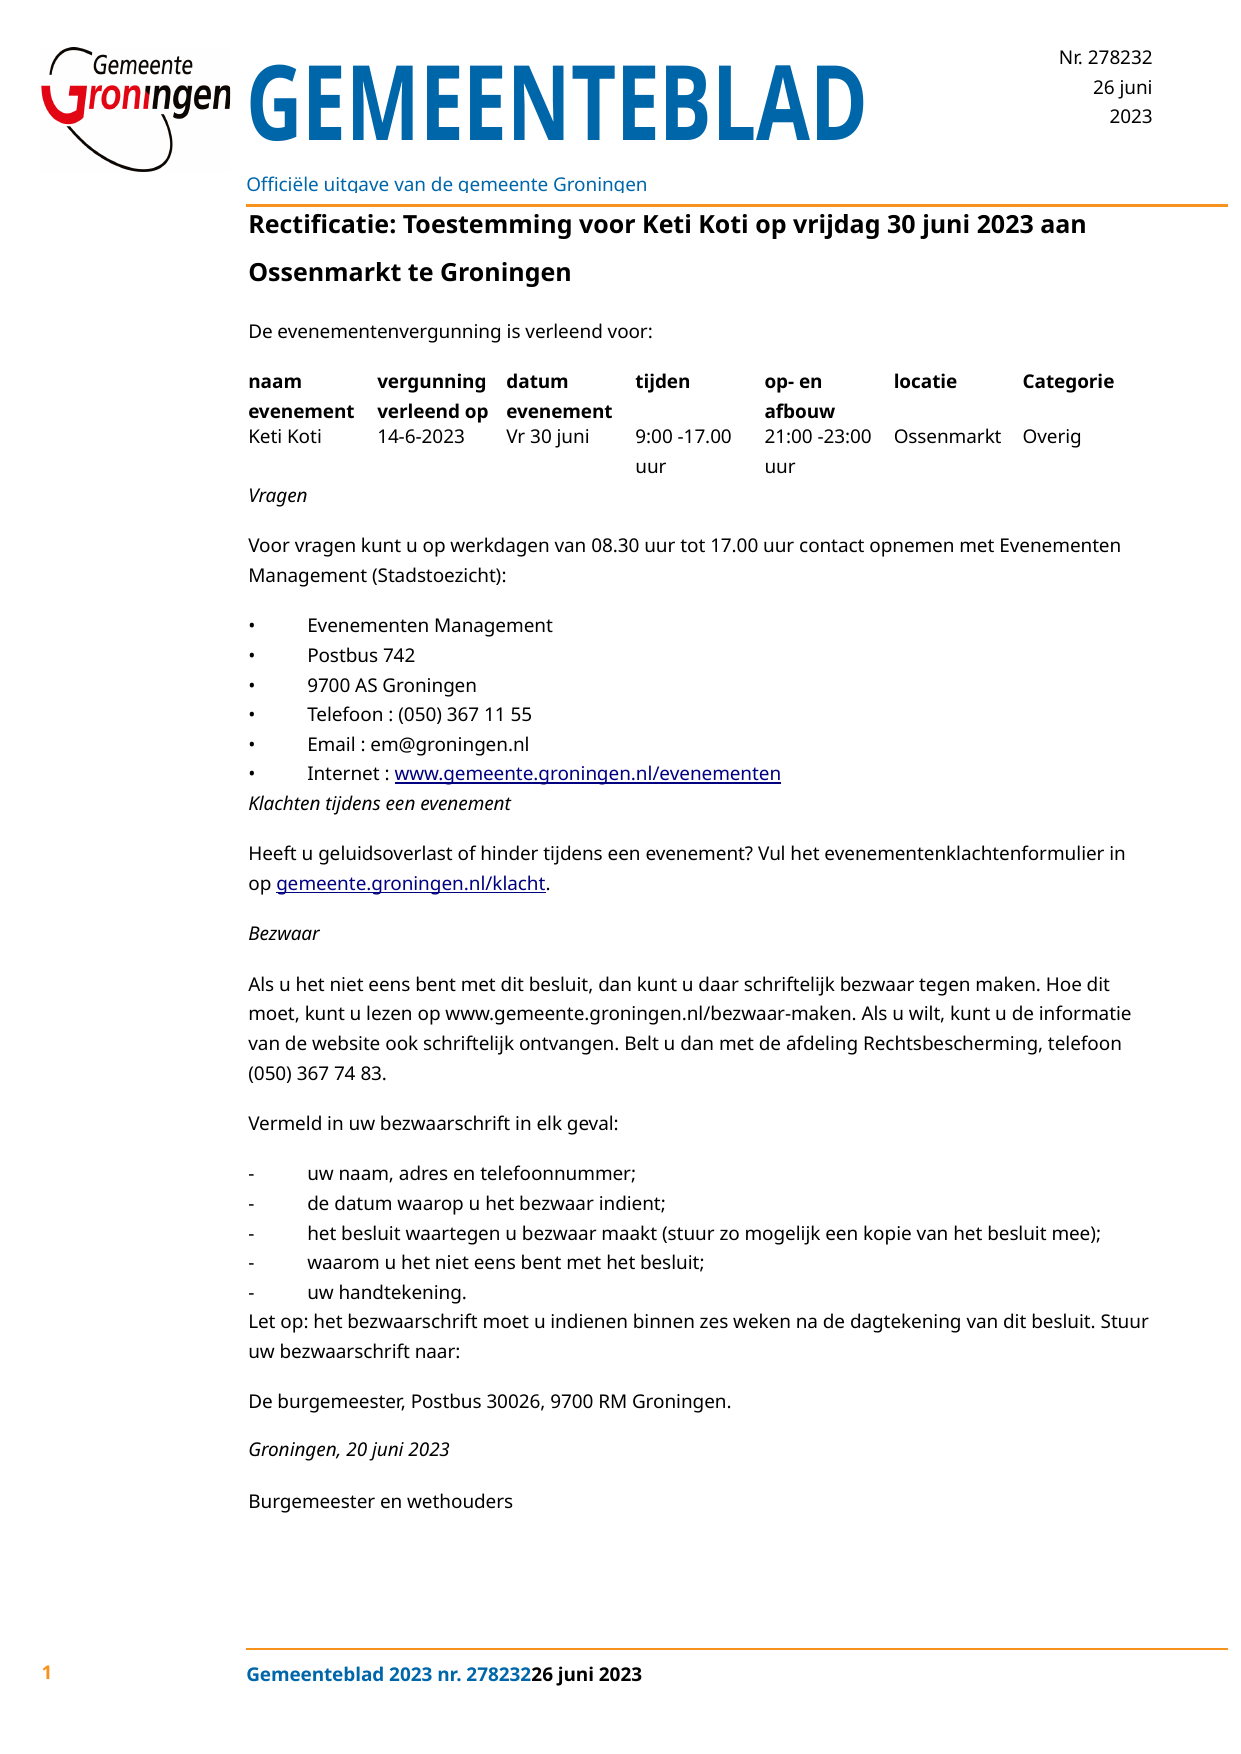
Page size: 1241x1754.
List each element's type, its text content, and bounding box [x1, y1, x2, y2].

list uw naam, adres en telefoonnummer; [248, 1161, 1152, 1186]
table_header vergunning verleend op [377, 369, 506, 424]
text Als u het niet eens bent met dit besluit, dan kunt u daar schriftelijk bezwaar tegen maken. Hoe dit moet, kunt u lezen op www.gemeente.groningen.nl/bezwaar-maken. Als u wilt, kunt u de informatie van de website ook schriftelijk ontvangen. Belt u dan met de afdeling Rechtsbescherming, telefoon (050) 367 74 83. [248, 971, 1152, 1086]
list Internet : www.gemeente.groningen.nl/evenementen [248, 761, 1152, 786]
list Postbus 742 [248, 642, 1152, 668]
table_cell Ossenmarkt [894, 424, 1022, 479]
table_cell 9:00 -17.00 uur [635, 424, 764, 479]
list 9700 AS Groningen [248, 672, 1152, 698]
table_header locatie [894, 369, 1022, 424]
text Bezwaar [248, 921, 1152, 946]
list Email : em@groningen.nl [248, 731, 1152, 757]
text Rectificatie: Toestemming voor Keti Koti op vrijdag 30 juni 2023 aan Ossenmarkt te Groningen [248, 207, 1152, 288]
text Vragen [248, 482, 1152, 508]
table_header tijden [635, 369, 764, 424]
table_cell 21:00 -23:00 uur [764, 424, 893, 479]
table_cell Keti Koti [248, 424, 377, 479]
text De burgemeester, Postbus 30026, 9700 RM Groningen. [248, 1388, 1152, 1414]
text Voor vragen kunt u op werkdagen van 08.30 uur tot 17.00 uur contact opnemen met Evenementen Management (Stadstoezicht): [248, 533, 1152, 588]
list uw handtekening. [248, 1279, 1152, 1305]
table_cell 14-6-2023 [377, 424, 506, 479]
table_cell Overig [1023, 424, 1152, 479]
text De evenementenvergunning is verleend voor: [248, 318, 1152, 344]
text Heeft u geluidsoverlast of hinder tijdens een evenement? Vul het evenementenklachtenformulier in op gemeente.groningen.nl/klacht. [248, 841, 1152, 896]
list Telefoon : (050) 367 11 55 [248, 701, 1152, 727]
text Vermeld in uw bezwaarschrift in elk geval: [248, 1110, 1152, 1136]
list de datum waarop u het bezwaar indient; [248, 1190, 1152, 1216]
table_cell Vr 30 juni [506, 424, 635, 479]
text Let op: het bezwaarschrift moet u indienen binnen zes weken na de dagtekening van dit besluit. Stuur uw bezwaarschrift naar: [248, 1308, 1152, 1364]
text Groningen, 20 juni 2023 [248, 1436, 1152, 1462]
table_header op- en afbouw [764, 369, 893, 424]
list waarom u het niet eens bent met het besluit; [248, 1249, 1152, 1275]
list Evenementen Management [248, 613, 1152, 638]
list het besluit waartegen u bezwaar maakt (stuur zo mogelijk een kopie van het besluit mee); [248, 1220, 1152, 1246]
table_header datum evenement [506, 369, 635, 424]
text Klachten tijdens een evenement [248, 790, 1152, 816]
text Burgemeester en wethouders [248, 1488, 1152, 1513]
picture [41, 47, 231, 172]
table_header Categorie [1023, 369, 1152, 424]
table_header naam evenement [248, 369, 377, 424]
